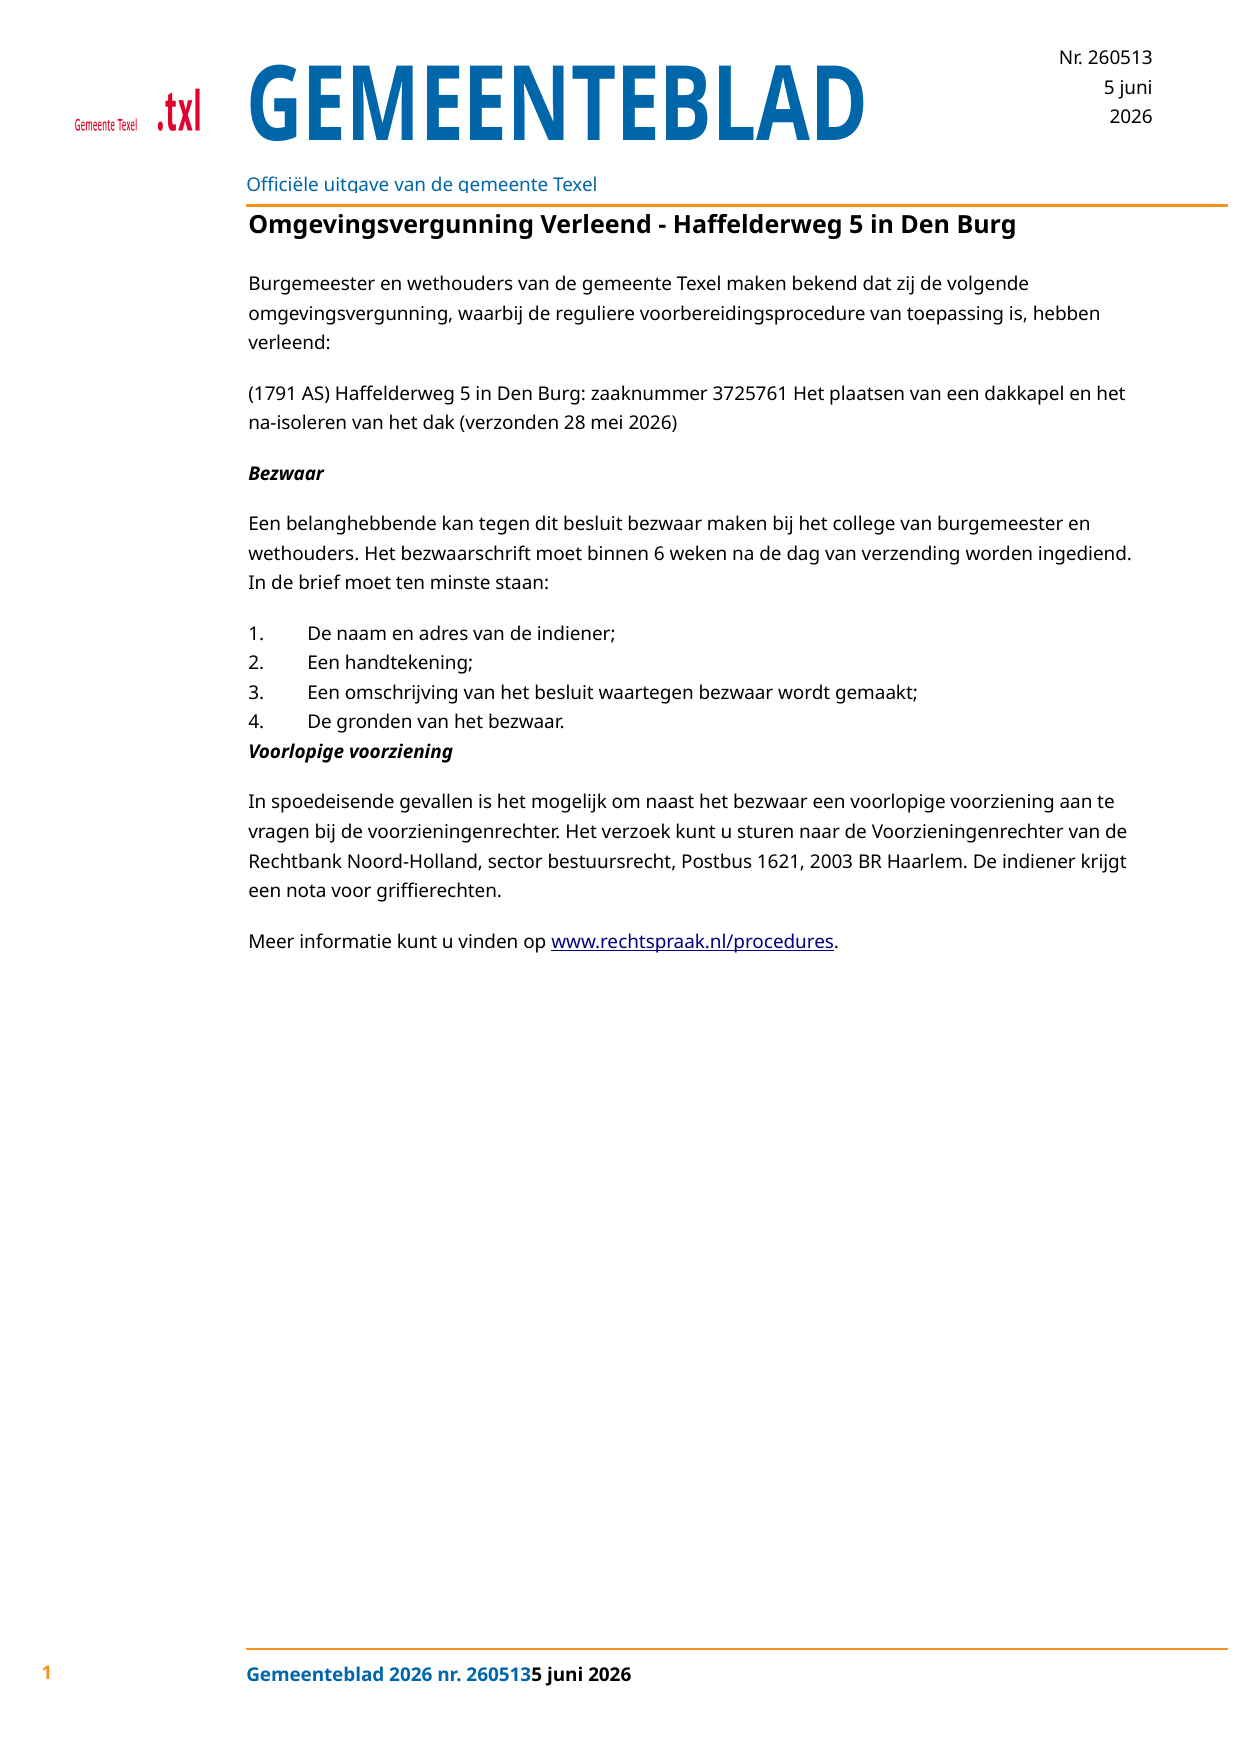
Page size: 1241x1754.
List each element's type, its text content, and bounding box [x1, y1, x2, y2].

text Burgemeester en wethouders van de gemeente Texel maken bekend dat zij de volgende omgevingsvergunning, waarbij de reguliere voorbereidingsprocedure van toepassing is, hebben verleend: [248, 270, 1152, 355]
text Bezwaar [248, 460, 1152, 486]
list De naam en adres van de indiener; [248, 620, 1152, 646]
text Omgevingsvergunning Verleend - Haffelderweg 5 in Den Burg [248, 207, 1152, 241]
list De gronden van het bezwaar. [248, 709, 1152, 734]
text Voorlopige voorziening [248, 738, 1152, 764]
picture [41, 47, 231, 172]
text (1791 AS) Haffelderweg 5 in Den Burg: zaaknummer 3725761 Het plaatsen van een dakkapel en het na-isoleren van het dak (verzonden 28 mei 2026) [248, 380, 1152, 435]
text Meer informatie kunt u vinden op www.rechtspraak.nl/procedures. [248, 928, 1152, 953]
text Een belanghebbende kan tegen dit besluit bezwaar maken bij het college van burgemeester en wethouders. Het bezwaarschrift moet binnen 6 weken na de dag van verzending worden ingediend. In de brief moet ten minste staan: [248, 510, 1152, 595]
list Een handtekening; [248, 649, 1152, 675]
list Een omschrijving van het besluit waartegen bezwaar wordt gemaakt; [248, 679, 1152, 705]
text In spoedeisende gevallen is het mogelijk om naast het bezwaar een voorlopige voorziening aan te vragen bij de voorzieningenrechter. Het verzoek kunt u sturen naar de Voorzieningenrechter van de Rechtbank Noord-Holland, sector bestuursrecht, Postbus 1621, 2003 BR Haarlem. De indiener krijgt een nota voor griffierechten. [248, 789, 1152, 903]
